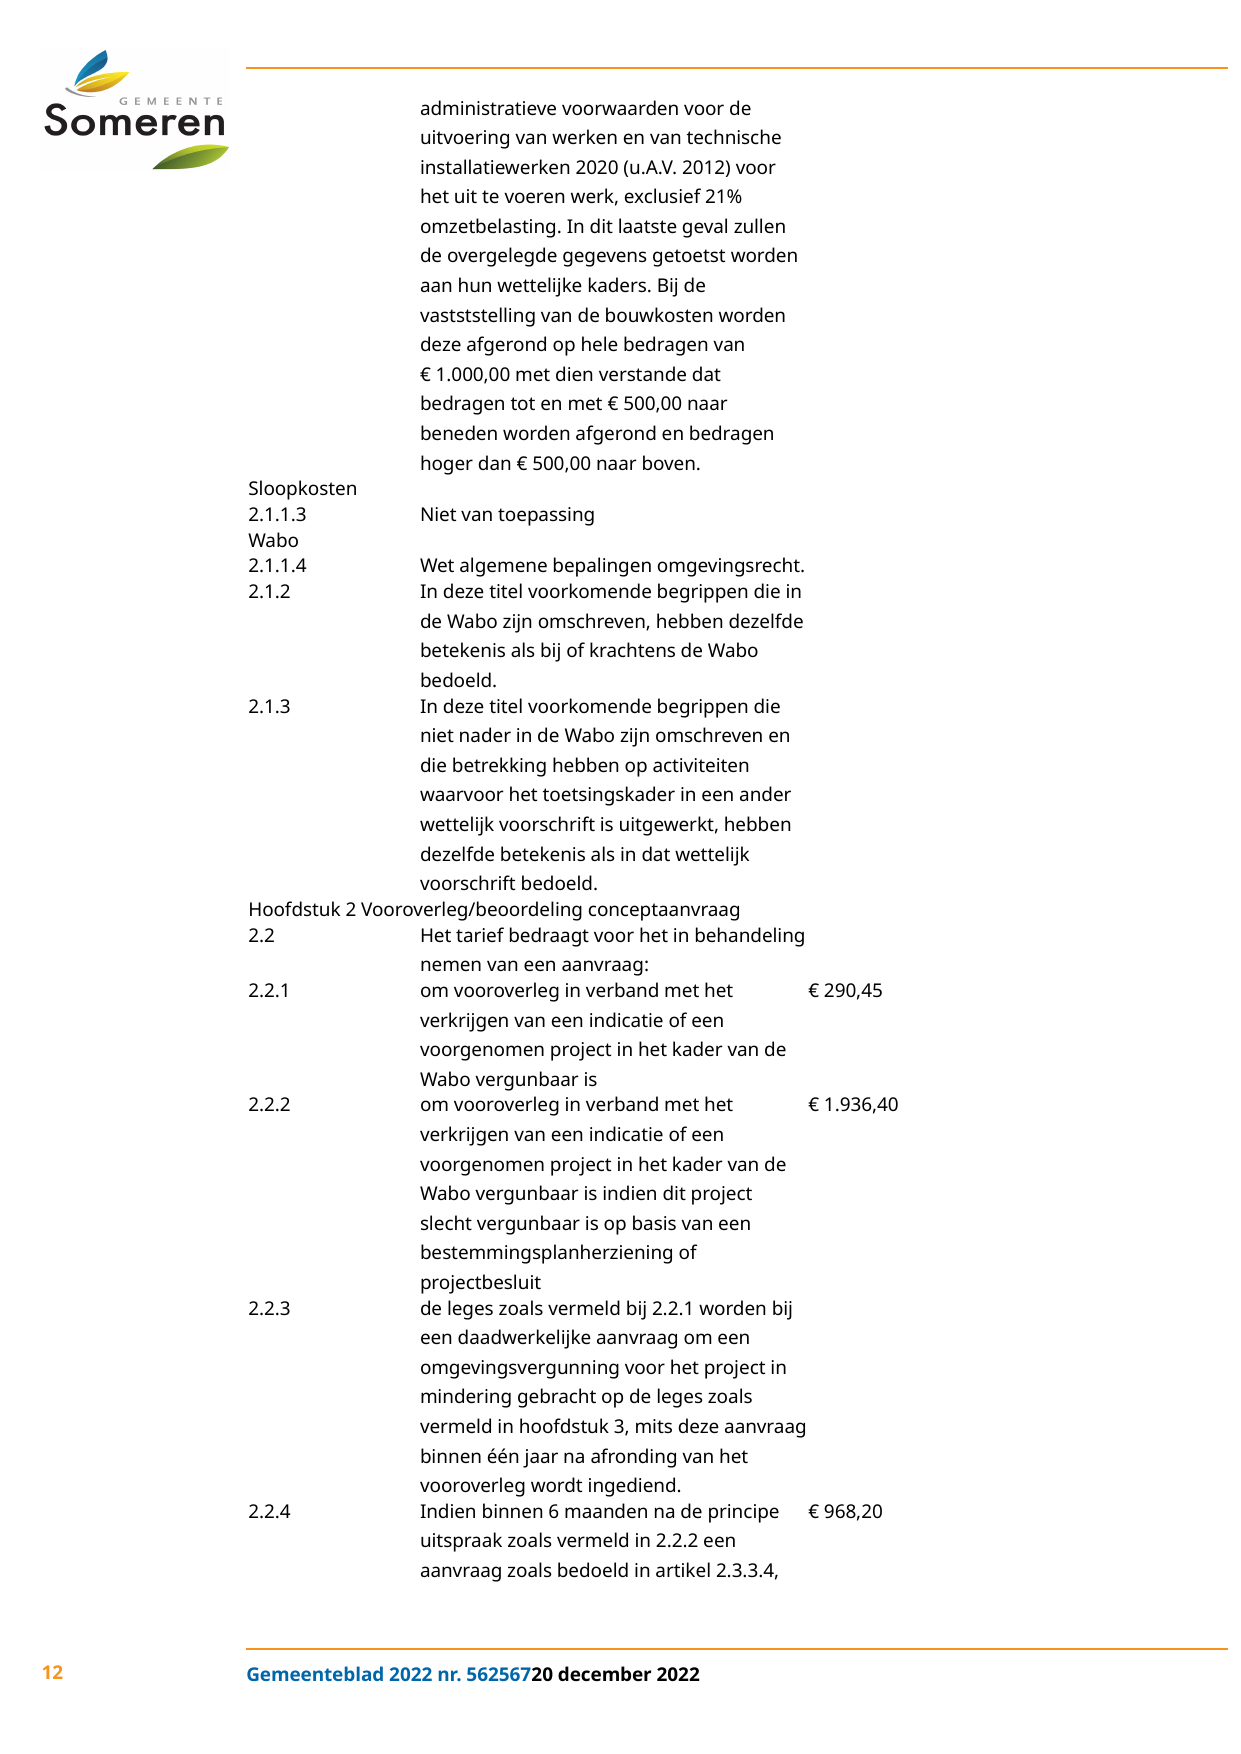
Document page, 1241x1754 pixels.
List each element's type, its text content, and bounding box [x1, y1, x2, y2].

table_cell 2.1.3 [248, 693, 420, 896]
table_cell [980, 977, 1152, 1092]
table_cell [248, 95, 420, 476]
table_cell Indien binnen 6 maanden na de principe uitspraak zoals vermeld in 2.2.2 een aanvraag zoals bedoeld in artikel 2.3.3.4, [420, 1498, 808, 1583]
table_cell € 1.936,40 [808, 1092, 980, 1295]
table_cell 2.2 [248, 922, 420, 977]
table_cell om vooroverleg in verband met het verkrijgen van een indicatie of een voorgenomen project in het kader van de Wabo vergunbaar is indien dit project slecht vergunbaar is op basis van een bestemmingsplanherziening of projectbesluit [420, 1092, 808, 1295]
picture [41, 47, 231, 172]
table_cell [980, 1498, 1152, 1583]
table_cell [980, 553, 1152, 578]
table_cell Wabo [248, 527, 980, 553]
table_cell Sloopkosten [248, 476, 980, 501]
table_cell [980, 922, 1152, 977]
table_cell Hoofdstuk 2 Vooroverleg/beoordeling conceptaanvraag [248, 896, 1152, 922]
table_cell [980, 1295, 1152, 1498]
table_cell € 968,20 [808, 1498, 980, 1583]
table_cell [808, 95, 980, 476]
table_cell [980, 501, 1152, 527]
table_cell [980, 95, 1152, 476]
table_cell [808, 553, 980, 578]
table_cell 2.2.3 [248, 1295, 420, 1498]
table_cell administratieve voorwaarden voor de uitvoering van werken en van technische installatiewerken 2020 (u.A.V. 2012) voor het uit te voeren werk, exclusief 21% omzetbelasting. In dit laatste geval zullen de overgelegde gegevens getoetst worden aan hun wettelijke kaders. Bij de vastststelling van de bouwkosten worden deze afgerond op hele bedragen van € 1.000,00 met dien verstande dat bedragen tot en met € 500,00 naar beneden worden afgerond en bedragen hoger dan € 500,00 naar boven. [420, 95, 808, 476]
table_cell In deze titel voorkomende begrippen die in de Wabo zijn omschreven, hebben dezelfde betekenis als bij of krachtens de Wabo bedoeld. [420, 579, 808, 693]
table_cell [980, 693, 1152, 896]
table_cell 2.1.2 [248, 579, 420, 693]
table_cell 2.1.1.4 [248, 553, 420, 578]
table_cell 2.2.1 [248, 977, 420, 1092]
table_cell [980, 579, 1152, 693]
table_cell [980, 1092, 1152, 1295]
table_cell [808, 579, 980, 693]
table_cell Niet van toepassing [420, 501, 808, 527]
table_cell om vooroverleg in verband met het verkrijgen van een indicatie of een voorgenomen project in het kader van de Wabo vergunbaar is [420, 977, 808, 1092]
table_cell In deze titel voorkomende begrippen die niet nader in de Wabo zijn omschreven en die betrekking hebben op activiteiten waarvoor het toetsingskader in een ander wettelijk voorschrift is uitgewerkt, hebben dezelfde betekenis als in dat wettelijk voorschrift bedoeld. [420, 693, 808, 896]
table_cell [808, 1295, 980, 1498]
table_cell Het tarief bedraagt voor het in behandeling nemen van een aanvraag: [420, 922, 808, 977]
table_cell 2.1.1.3 [248, 501, 420, 527]
table_cell € 290,45 [808, 977, 980, 1092]
table_cell [808, 501, 980, 527]
table_cell Wet algemene bepalingen omgevingsrecht. [420, 553, 808, 578]
table_cell [808, 922, 980, 977]
table_cell [808, 693, 980, 896]
table_cell de leges zoals vermeld bij 2.2.1 worden bij een daadwerkelijke aanvraag om een omgevingsvergunning voor het project in mindering gebracht op de leges zoals vermeld in hoofdstuk 3, mits deze aanvraag binnen één jaar na afronding van het vooroverleg wordt ingediend. [420, 1295, 808, 1498]
table_cell 2.2.2 [248, 1092, 420, 1295]
table_cell 2.2.4 [248, 1498, 420, 1583]
